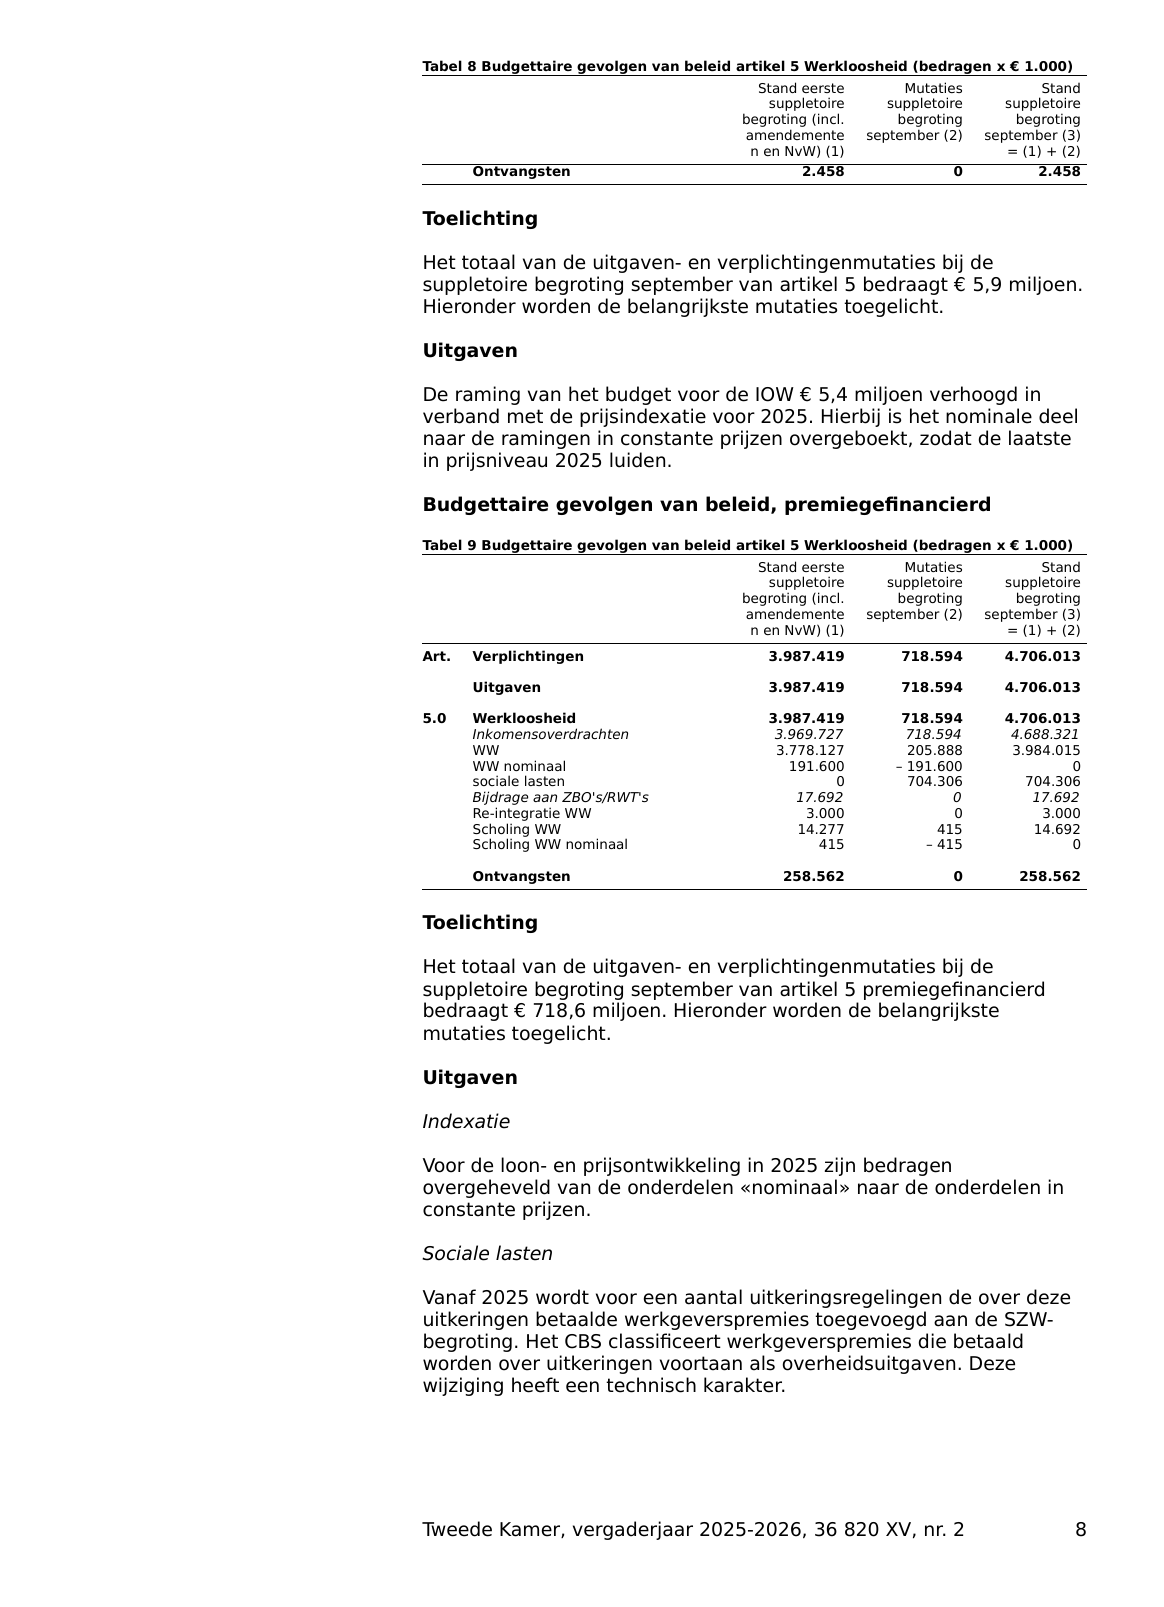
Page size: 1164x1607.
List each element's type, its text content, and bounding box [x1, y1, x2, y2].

table_cell 3.000 [732, 806, 850, 821]
text Het totaal van de uitgaven- en verplichtingenmutaties bij de suppletoire begroting september van artikel 5 bedraagt € 5,9 miljoen. Hieronder worden de belangrĳkste mutaties toegelicht. [422, 252, 1087, 318]
table_cell 5.0 [422, 711, 467, 727]
table_cell 4.688.321 [969, 727, 1087, 743]
table_cell 258.562 [969, 869, 1087, 889]
table_cell Uitgaven [467, 680, 732, 696]
table_cell [732, 664, 850, 680]
table_cell [467, 555, 732, 643]
table_cell 4.706.013 [969, 680, 1087, 696]
table_cell Werkloosheid [467, 711, 732, 727]
table_cell 3.987.419 [732, 680, 850, 696]
table_cell 0 [850, 165, 968, 184]
table_cell [422, 759, 467, 774]
table_cell 704.306 [969, 774, 1087, 790]
table_cell 0 [850, 806, 968, 821]
text De raming van het budget voor de IOW € 5,4 miljoen verhoogd in verband met de prĳsindexatie voor 2025. Hierbĳ is het nominale deel naar de ramingen in constante prĳzen overgeboekt, zodat de laatste in prĳsniveau 2025 luiden. [422, 384, 1087, 472]
table_cell sociale lasten [467, 774, 732, 790]
table_cell [732, 696, 850, 711]
table_cell 3.987.419 [732, 644, 850, 664]
table_cell [422, 680, 467, 696]
table_cell 17.692 [969, 790, 1087, 806]
table_cell 258.562 [732, 869, 850, 889]
table_cell [422, 790, 467, 806]
table_cell [850, 853, 968, 869]
table_cell – 415 [850, 837, 968, 853]
table_cell [467, 696, 732, 711]
table_cell Mutaties suppletoire begroting september (2) [850, 76, 968, 164]
subtitle Uitgaven [422, 340, 1087, 362]
table_cell 205.888 [850, 743, 968, 758]
table_cell 14.277 [732, 821, 850, 837]
table_cell 718.594 [850, 644, 968, 664]
table_cell [732, 853, 850, 869]
table_cell [422, 806, 467, 821]
table_cell [467, 664, 732, 680]
table_cell [422, 821, 467, 837]
table_cell [422, 743, 467, 758]
table_cell Inkomensoverdrachten [467, 727, 732, 743]
table_cell Scholing WW [467, 821, 732, 837]
table_cell Bijdrage aan ZBO's/RWT's [467, 790, 732, 806]
table_cell [422, 664, 467, 680]
subtitle Toelichting [422, 912, 1087, 934]
table_cell [422, 76, 467, 164]
table_cell 17.692 [732, 790, 850, 806]
table_header Tabel 9 Budgettaire gevolgen van beleid artikel 5 Werkloosheid (bedragen x € 1.000) [422, 538, 1087, 554]
subtitle Budgettaire gevolgen van beleid, premiegefinancierd [422, 494, 1087, 516]
table_cell [969, 696, 1087, 711]
table_cell [422, 727, 467, 743]
table_cell Verplichtingen [467, 644, 732, 664]
table_cell [422, 869, 467, 889]
table_header Tabel 8 Budgettaire gevolgen van beleid artikel 5 Werkloosheid (bedragen x € 1.000) [422, 59, 1087, 75]
table_cell [422, 165, 467, 184]
table_cell [969, 664, 1087, 680]
text Vanaf 2025 wordt voor een aantal uitkeringsregelingen de over deze uitkeringen betaalde werkgeverspremies toegevoegd aan de SZW-begroting. Het CBS classificeert werkgeverspremies die betaald worden over uitkeringen voortaan als overheidsuitgaven. Deze wijziging heeft een technisch karakter. [422, 1287, 1087, 1397]
table_cell 3.984.015 [969, 743, 1087, 758]
table_cell Re-integratie WW [467, 806, 732, 821]
table_cell WW [467, 743, 732, 758]
table_cell [467, 853, 732, 869]
subtitle Uitgaven [422, 1067, 1087, 1088]
table_cell 3.778.127 [732, 743, 850, 758]
table_cell Stand eerste suppletoire begroting (incl. amendementen en NvW) (1) [732, 76, 850, 164]
text Voor de loon- en prijsontwikkeling in 2025 zijn bedragen overgeheveld van de onderdelen «nominaal» naar de onderdelen in constante prijzen. [422, 1155, 1087, 1221]
table_cell [422, 555, 467, 643]
table_cell Stand suppletoire begroting september (3) = (1) + (2) [969, 76, 1087, 164]
table_cell 4.706.013 [969, 711, 1087, 727]
table_cell 2.458 [969, 165, 1087, 184]
table_cell Stand eerste suppletoire begroting (incl. amendementen en NvW) (1) [732, 555, 850, 643]
table_cell [422, 837, 467, 853]
table_cell 0 [969, 837, 1087, 853]
table_cell [422, 696, 467, 711]
table_cell – 191.600 [850, 759, 968, 774]
table_cell 4.706.013 [969, 644, 1087, 664]
table_cell 704.306 [850, 774, 968, 790]
table_cell 3.969.727 [732, 727, 850, 743]
table_cell 3.000 [969, 806, 1087, 821]
text Het totaal van de uitgaven- en verplichtingenmutaties bij de suppletoire begroting september van artikel 5 premiegefinancierd bedraagt € 718,6 miljoen. Hieronder worden de belangrĳkste mutaties toegelicht. [422, 956, 1087, 1044]
table_cell Ontvangsten [467, 869, 732, 889]
table_cell Mutaties suppletoire begroting september (2) [850, 555, 968, 643]
table_cell 718.594 [850, 711, 968, 727]
subtitle Toelichting [422, 207, 1087, 229]
table_cell [850, 664, 968, 680]
table_cell 191.600 [732, 759, 850, 774]
table_cell 415 [732, 837, 850, 853]
table_cell 718.594 [850, 727, 968, 743]
table_cell WW nominaal [467, 759, 732, 774]
table_cell [467, 76, 732, 164]
table_cell Ontvangsten [467, 165, 732, 184]
table_cell Art. [422, 644, 467, 664]
table_cell 0 [969, 759, 1087, 774]
table_cell 2.458 [732, 165, 850, 184]
table_cell [422, 853, 467, 869]
table_cell Stand suppletoire begroting september (3) = (1) + (2) [969, 555, 1087, 643]
subtitle Sociale lasten [422, 1243, 1087, 1265]
table_cell 0 [850, 869, 968, 889]
table_cell [850, 696, 968, 711]
table_cell 0 [732, 774, 850, 790]
table_cell 718.594 [850, 680, 968, 696]
table_cell 0 [850, 790, 968, 806]
table_cell [422, 774, 467, 790]
table_cell 14.692 [969, 821, 1087, 837]
subtitle Indexatie [422, 1111, 1087, 1133]
table_cell Scholing WW nominaal [467, 837, 732, 853]
table_cell [969, 853, 1087, 869]
table_cell 415 [850, 821, 968, 837]
table_cell 3.987.419 [732, 711, 850, 727]
